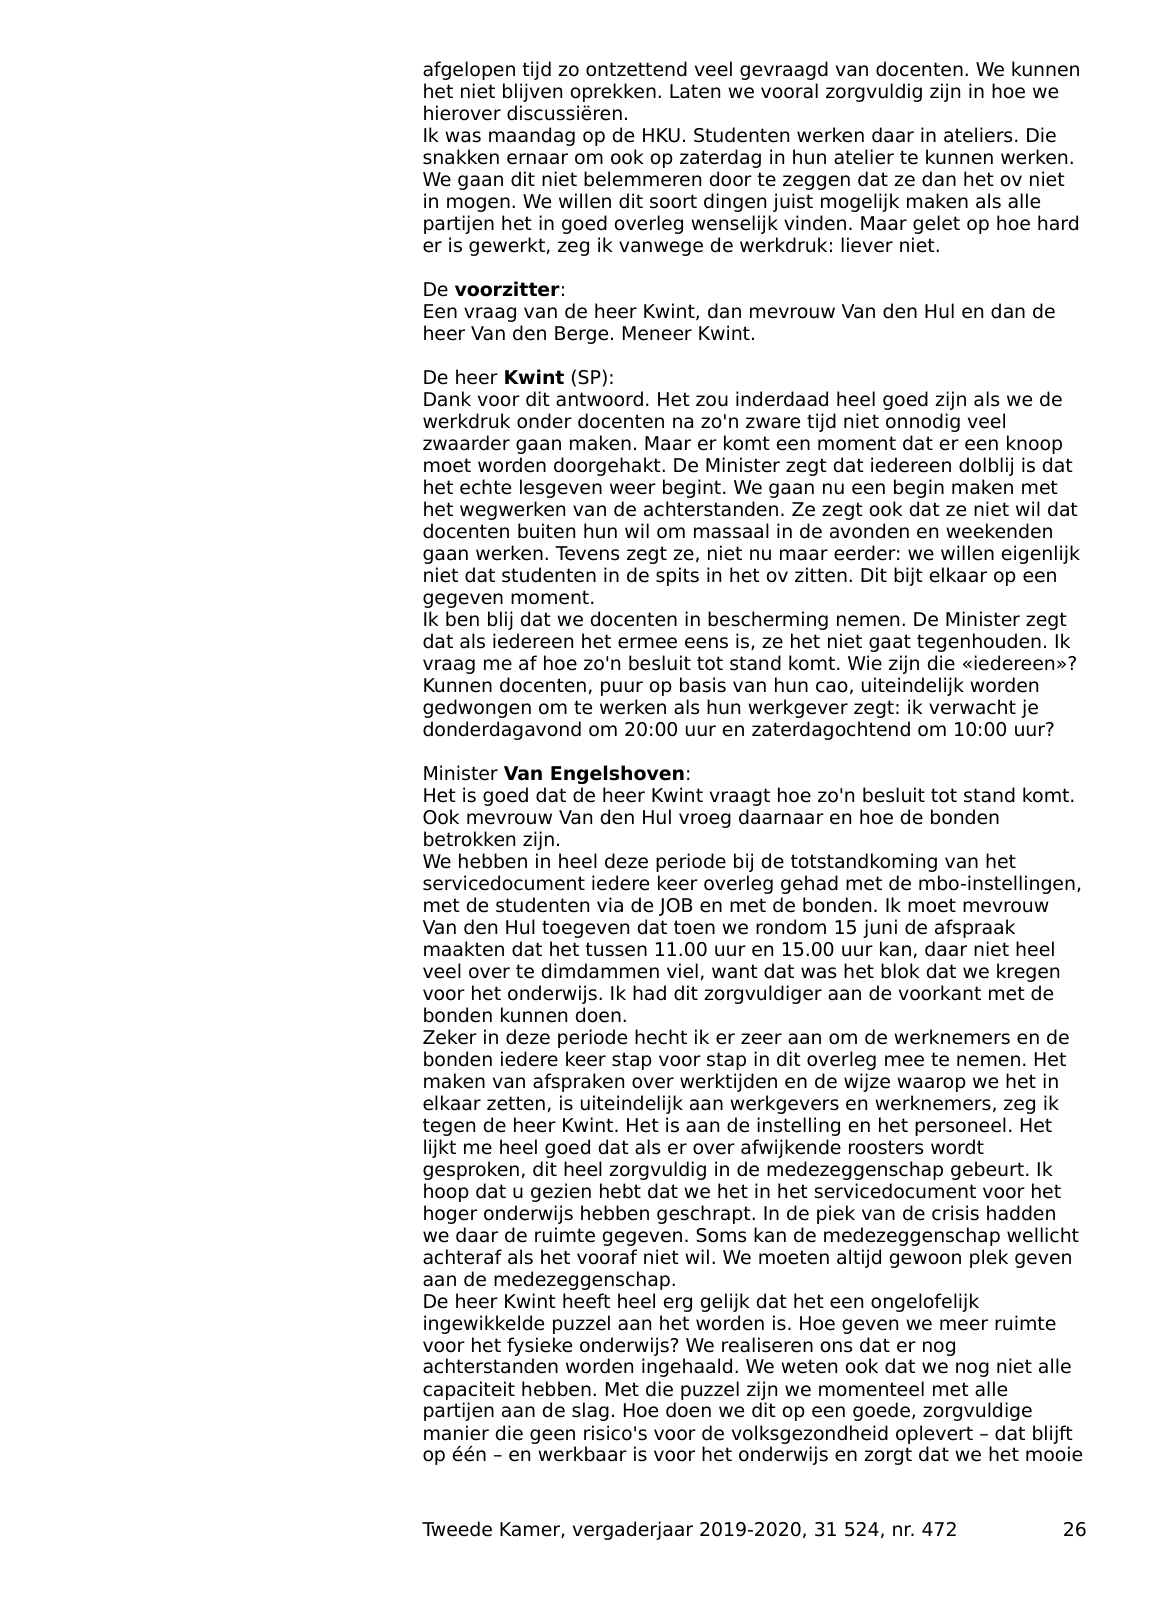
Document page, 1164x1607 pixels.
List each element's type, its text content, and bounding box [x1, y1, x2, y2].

text De heer Kwint (SP): [422, 367, 1087, 389]
text De voorzitter: [422, 279, 1087, 301]
text De heer Kwint heeft heel erg gelijk dat het een ongelofelijk ingewikkelde puzzel aan het worden is. Hoe geven we meer ruimte voor het fysieke onderwijs? We realiseren ons dat er nog achterstanden worden ingehaald. We weten ook dat we nog niet alle capaciteit hebben. Met die puzzel zijn we momenteel met alle partijen aan de slag. Hoe doen we dit op een goede, zorgvuldige manier die geen risico's voor de volksgezondheid oplevert – dat blijft op één – en werkbaar is voor het onderwijs en zorgt dat we het mooie [422, 1291, 1087, 1466]
text Minister Van Engelshoven: [422, 763, 1087, 785]
text Zeker in deze periode hecht ik er zeer aan om de werknemers en de bonden iedere keer stap voor stap in dit overleg mee te nemen. Het maken van afspraken over werktijden en de wijze waarop we het in elkaar zetten, is uiteindelijk aan werkgevers en werknemers, zeg ik tegen de heer Kwint. Het is aan de instelling en het personeel. Het lijkt me heel goed dat als er over afwijkende roosters wordt gesproken, dit heel zorgvuldig in de medezeggenschap gebeurt. Ik hoop dat u gezien hebt dat we het in het servicedocument voor het hoger onderwijs hebben geschrapt. In de piek van de crisis hadden we daar de ruimte gegeven. Soms kan de medezeggenschap wellicht achteraf als het vooraf niet wil. We moeten altijd gewoon plek geven aan de medezeggenschap. [422, 1027, 1087, 1291]
text Het is goed dat de heer Kwint vraagt hoe zo'n besluit tot stand komt. Ook mevrouw Van den Hul vroeg daarnaar en hoe de bonden betrokken zijn. [422, 785, 1087, 851]
text Ik was maandag op de HKU. Studenten werken daar in ateliers. Die snakken ernaar om ook op zaterdag in hun atelier te kunnen werken. We gaan dit niet belemmeren door te zeggen dat ze dan het ov niet in mogen. We willen dit soort dingen juist mogelijk maken als alle partijen het in goed overleg wenselijk vinden. Maar gelet op hoe hard er is gewerkt, zeg ik vanwege de werkdruk: liever niet. [422, 125, 1087, 257]
text Een vraag van de heer Kwint, dan mevrouw Van den Hul en dan de heer Van den Berge. Meneer Kwint. [422, 301, 1087, 345]
text Ik ben blij dat we docenten in bescherming nemen. De Minister zegt dat als iedereen het ermee eens is, ze het niet gaat tegenhouden. Ik vraag me af hoe zo'n besluit tot stand komt. Wie zijn die «iedereen»? Kunnen docenten, puur op basis van hun cao, uiteindelijk worden gedwongen om te werken als hun werkgever zegt: ik verwacht je donderdagavond om 20:00 uur en zaterdagochtend om 10:00 uur? [422, 609, 1087, 741]
text We hebben in heel deze periode bij de totstandkoming van het servicedocument iedere keer overleg gehad met de mbo-instellingen, met de studenten via de JOB en met de bonden. Ik moet mevrouw Van den Hul toegeven dat toen we rondom 15 juni de afspraak maakten dat het tussen 11.00 uur en 15.00 uur kan, daar niet heel veel over te dimdammen viel, want dat was het blok dat we kregen voor het onderwijs. Ik had dit zorgvuldiger aan de voorkant met de bonden kunnen doen. [422, 851, 1087, 1027]
text afgelopen tijd zo ontzettend veel gevraagd van docenten. We kunnen het niet blijven oprekken. Laten we vooral zorgvuldig zijn in hoe we hierover discussiëren. [422, 59, 1087, 125]
text Dank voor dit antwoord. Het zou inderdaad heel goed zijn als we de werkdruk onder docenten na zo'n zware tijd niet onnodig veel zwaarder gaan maken. Maar er komt een moment dat er een knoop moet worden doorgehakt. De Minister zegt dat iedereen dolblij is dat het echte lesgeven weer begint. We gaan nu een begin maken met het wegwerken van de achterstanden. Ze zegt ook dat ze niet wil dat docenten buiten hun wil om massaal in de avonden en weekenden gaan werken. Tevens zegt ze, niet nu maar eerder: we willen eigenlijk niet dat studenten in de spits in het ov zitten. Dit bijt elkaar op een gegeven moment. [422, 389, 1087, 609]
